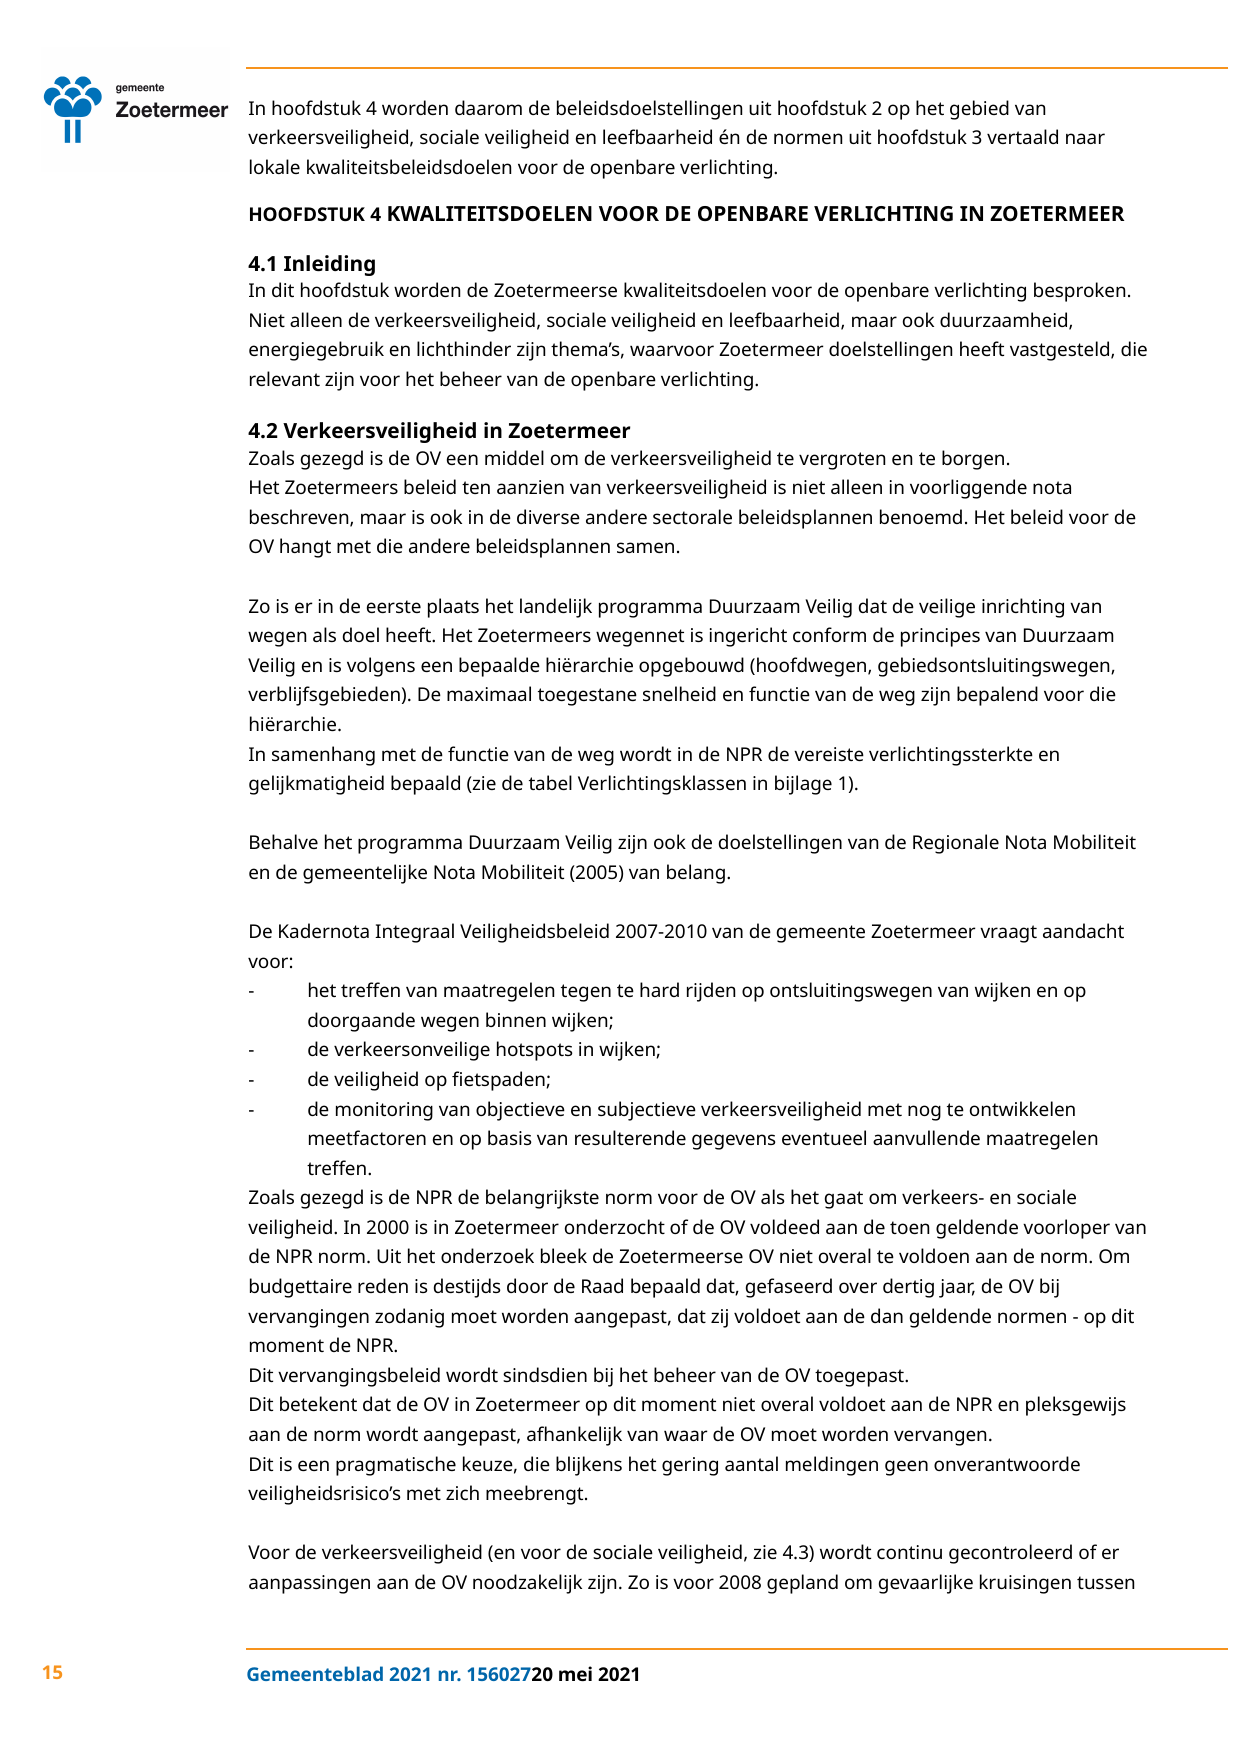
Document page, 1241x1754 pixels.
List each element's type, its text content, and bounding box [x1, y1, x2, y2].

text 4.2 Verkeersveiligheid in Zoetermeer [248, 416, 1152, 445]
list de veiligheid op fietspaden; [248, 1066, 1152, 1092]
text Zoals gezegd is de NPR de belangrijkste norm voor de OV als het gaat om verkeers- en sociale veiligheid. In 2000 is in Zoetermeer onderzocht of de OV voldeed aan de toen geldende voorloper van de NPR norm. Uit het onderzoek bleek de Zoetermeerse OV niet overal te voldoen aan de norm. Om budgettaire reden is destijds door de Raad bepaald dat, gefaseerd over dertig jaar, de OV bij vervangingen zodanig moet worden aangepast, dat zij voldoet aan de dan geldende normen - op dit moment de NPR. [248, 1184, 1152, 1358]
text In hoofdstuk 4 worden daarom de beleidsdoelstellingen uit hoofdstuk 2 op het gebied van verkeersveiligheid, sociale veiligheid en leefbaarheid én de normen uit hoofdstuk 3 vertaald naar lokale kwaliteitsbeleidsdoelen voor de openbare verlichting. [248, 95, 1152, 180]
text In samenhang met de functie van de weg wordt in de NPR de vereiste verlichtingssterkte en gelijkmatigheid bepaald (zie de tabel Verlichtingsklassen in bijlage 1). [248, 741, 1152, 796]
list de verkeersonveilige hotspots in wijken; [248, 1037, 1152, 1062]
text De Kadernota Integraal Veiligheidsbeleid 2007-2010 van de gemeente Zoetermeer vraagt aandacht voor: [248, 918, 1152, 973]
text Behalve het programma Duurzaam Veilig zijn ook de doelstellingen van de Regionale Nota Mobiliteit en de gemeentelijke Nota Mobiliteit (2005) van belang. [248, 829, 1152, 885]
picture [41, 47, 231, 172]
text Zo is er in de eerste plaats het landelijk programma Duurzaam Veilig dat de veilige inrichting van wegen als doel heeft. Het Zoetermeers wegennet is ingericht conform de principes van Duurzaam Veilig en is volgens een bepaalde hiërarchie opgebouwd (hoofdwegen, gebiedsontsluitingswegen, verblijfsgebieden). De maximaal toegestane snelheid en functie van de weg zijn bepalend voor die hiërarchie. [248, 593, 1152, 737]
text Het Zoetermeers beleid ten aanzien van verkeersveiligheid is niet alleen in voorliggende nota beschreven, maar is ook in de diverse andere sectorale beleidsplannen benoemd. Het beleid voor de OV hangt met die andere beleidsplannen samen. [248, 474, 1152, 559]
text Voor de verkeersveiligheid (en voor de sociale veiligheid, zie 4.3) wordt continu gecontroleerd of er aanpassingen aan de OV noodzakelijk zijn. Zo is voor 2008 gepland om gevaarlijke kruisingen tussen [248, 1539, 1152, 1595]
list het treffen van maatregelen tegen te hard rijden op ontsluitingswegen van wijken en op doorgaande wegen binnen wijken; [248, 977, 1152, 1033]
text 4.1 Inleiding [248, 249, 1152, 277]
text HOOFDSTUK 4 KWALITEITSDOELEN VOOR DE OPENBARE VERLICHTING IN ZOETERMEER [248, 199, 1152, 228]
text Dit vervangingsbeleid wordt sindsdien bij het beheer van de OV toegepast. [248, 1362, 1152, 1388]
text In dit hoofdstuk worden de Zoetermeerse kwaliteitsdoelen voor de openbare verlichting besproken. Niet alleen de verkeersveiligheid, sociale veiligheid en leefbaarheid, maar ook duurzaamheid, energiegebruik en lichthinder zijn thema’s, waarvoor Zoetermeer doelstellingen heeft vastgesteld, die relevant zijn voor het beheer van de openbare verlichting. [248, 277, 1152, 392]
list de monitoring van objectieve en subjectieve verkeersveiligheid met nog te ontwikkelen meetfactoren en op basis van resulterende gegevens eventueel aanvullende maatregelen treffen. [248, 1096, 1152, 1181]
text Zoals gezegd is de OV een middel om de verkeersveiligheid te vergroten en te borgen. [248, 445, 1152, 471]
text Dit is een pragmatische keuze, die blijkens het gering aantal meldingen geen onverantwoorde veiligheidsrisico’s met zich meebrengt. [248, 1451, 1152, 1506]
text Dit betekent dat de OV in Zoetermeer op dit moment niet overal voldoet aan de NPR en pleksgewijs aan de norm wordt aangepast, afhankelijk van waar de OV moet worden vervangen. [248, 1392, 1152, 1447]
